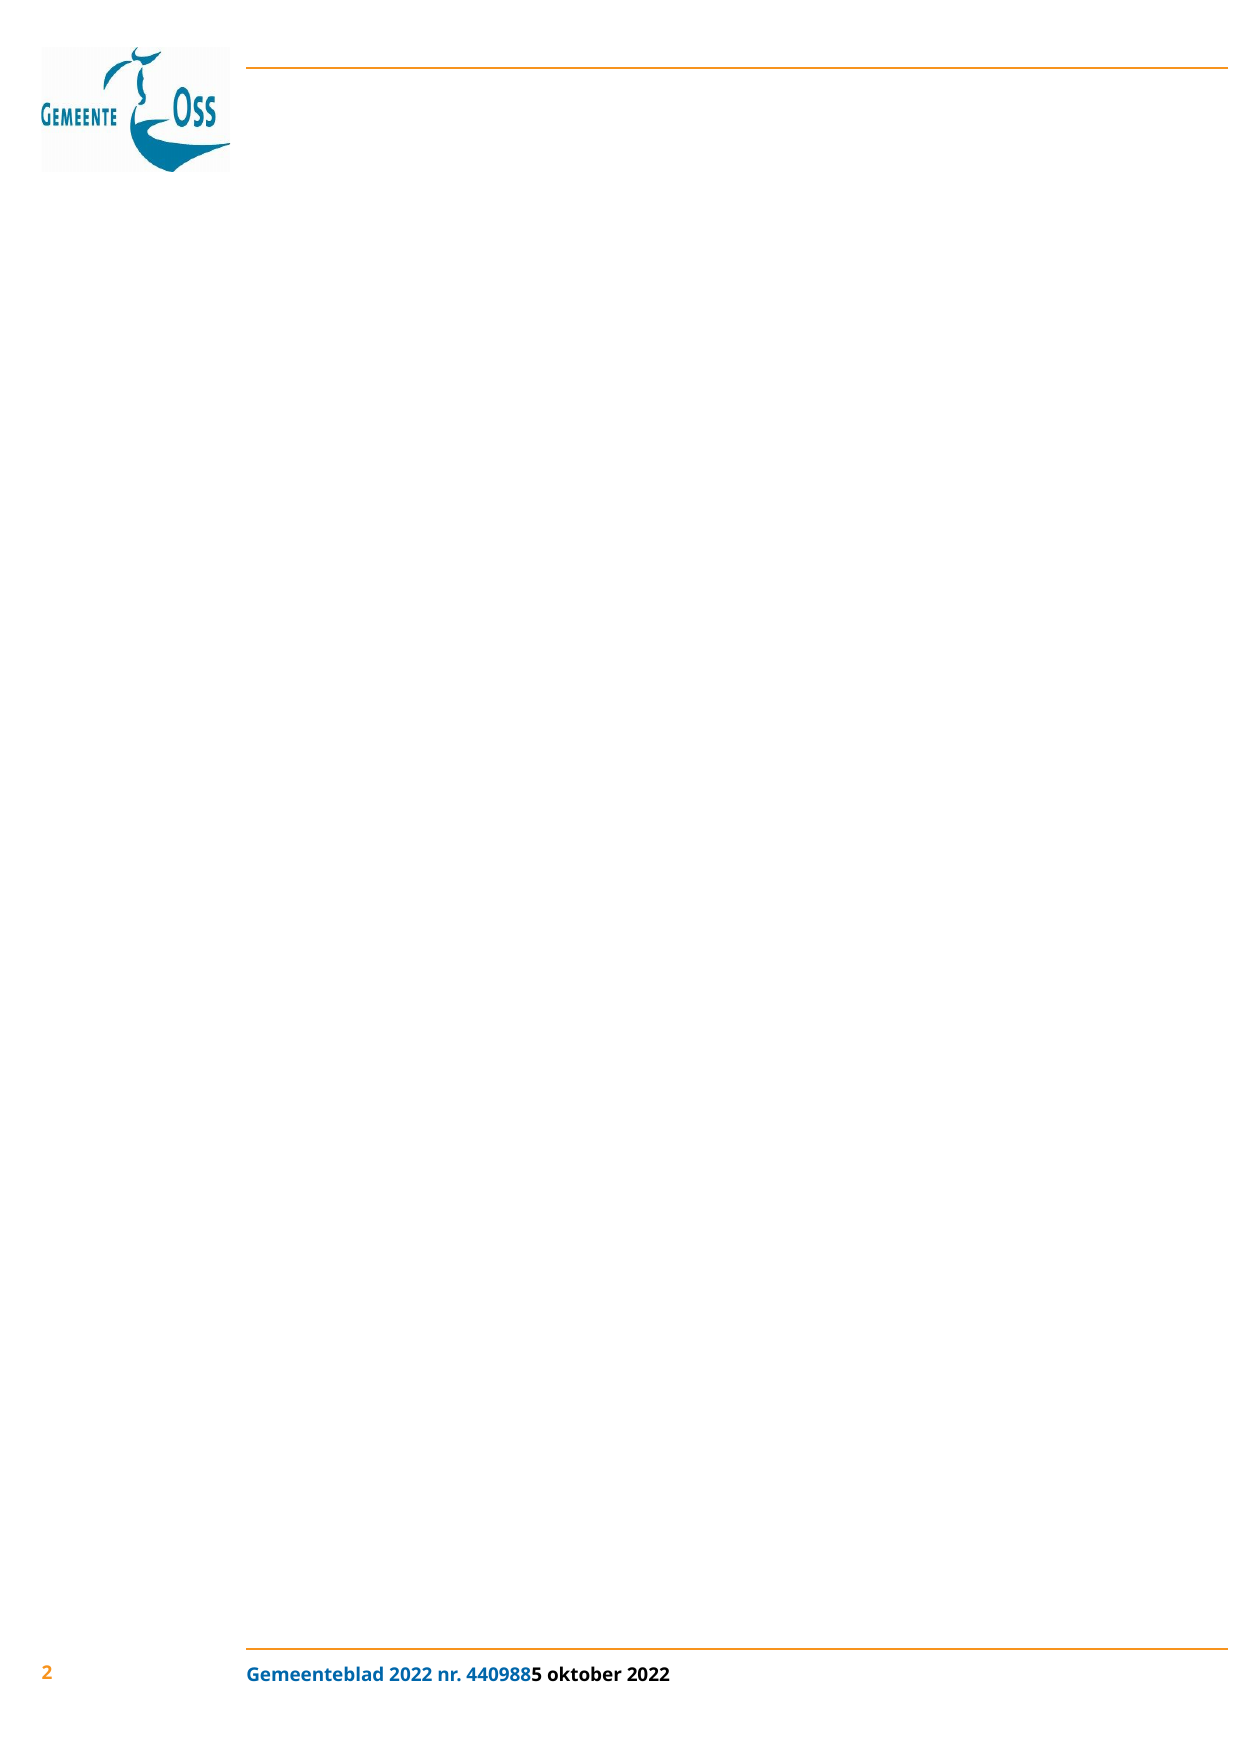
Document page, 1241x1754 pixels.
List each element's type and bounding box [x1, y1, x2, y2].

picture [41, 47, 231, 172]
